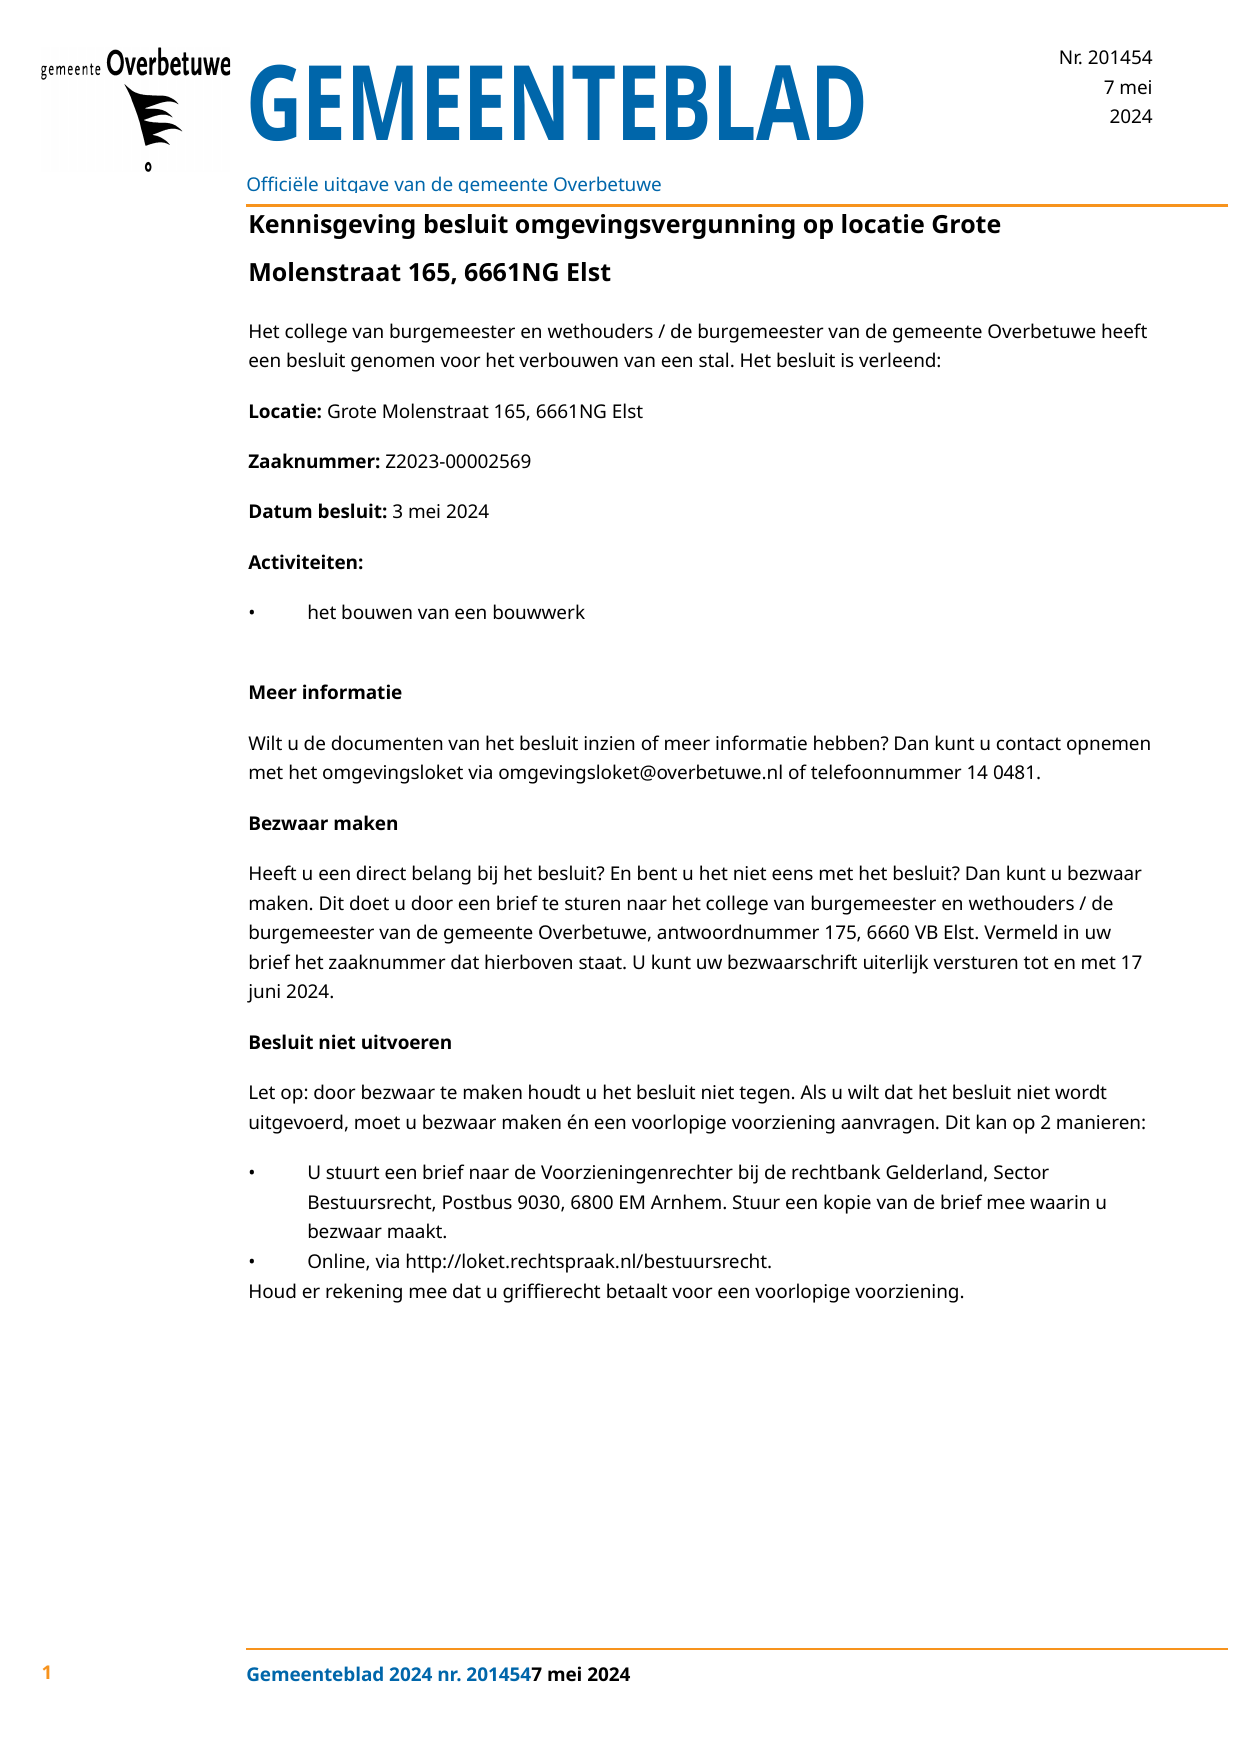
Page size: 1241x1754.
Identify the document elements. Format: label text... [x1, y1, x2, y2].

text Let op: door bezwaar te maken houdt u het besluit niet tegen. Als u wilt dat het besluit niet wordt uitgevoerd, moet u bezwaar maken én een voorlopige voorziening aanvragen. Dit kan op 2 manieren: [248, 1079, 1152, 1135]
text Wilt u de documenten van het besluit inzien of meer informatie hebben? Dan kunt u contact opnemen met het omgevingsloket via omgevingsloket@overbetuwe.nl of telefoonnummer 14 0481. [248, 730, 1152, 785]
text Zaaknummer: Z2023-00002569 [248, 448, 1152, 474]
list U stuurt een brief naar de Voorzieningenrechter bij de rechtbank Gelderland, Sector Bestuursrecht, Postbus 9030, 6800 EM Arnhem. Stuur een kopie van de brief mee waarin u bezwaar maakt. [248, 1159, 1152, 1244]
text Besluit niet uitvoeren [248, 1029, 1152, 1055]
text Kennisgeving besluit omgevingsvergunning op locatie Grote Molenstraat 165, 6661NG Elst [248, 207, 1152, 288]
list het bouwen van een bouwwerk [248, 599, 1152, 625]
text Datum besluit: 3 mei 2024 [248, 499, 1152, 524]
text Houd er rekening mee dat u griffierecht betaalt voor een voorlopige voorziening. [248, 1278, 1152, 1304]
text Bezwaar maken [248, 810, 1152, 836]
text Meer informatie [248, 679, 1152, 705]
text Het college van burgemeester en wethouders / de burgemeester van de gemeente Overbetuwe heeft een besluit genomen voor het verbouwen van een stal. Het besluit is verleend: [248, 318, 1152, 373]
text Activiteiten: [248, 549, 1152, 575]
list Online, via http://loket.rechtspraak.nl/bestuursrecht. [248, 1248, 1152, 1274]
text Heeft u een direct belang bij het besluit? En bent u het niet eens met het besluit? Dan kunt u bezwaar maken. Dit doet u door een brief te sturen naar het college van burgemeester en wethouders / de burgemeester van de gemeente Overbetuwe, antwoordnummer 175, 6660 VB Elst. Vermeld in uw brief het zaaknummer dat hierboven staat. U kunt uw bezwaarschrift uiterlijk versturen tot en met 17 juni 2024. [248, 860, 1152, 1004]
text Locatie: Grote Molenstraat 165, 6661NG Elst [248, 398, 1152, 424]
picture [41, 47, 231, 172]
